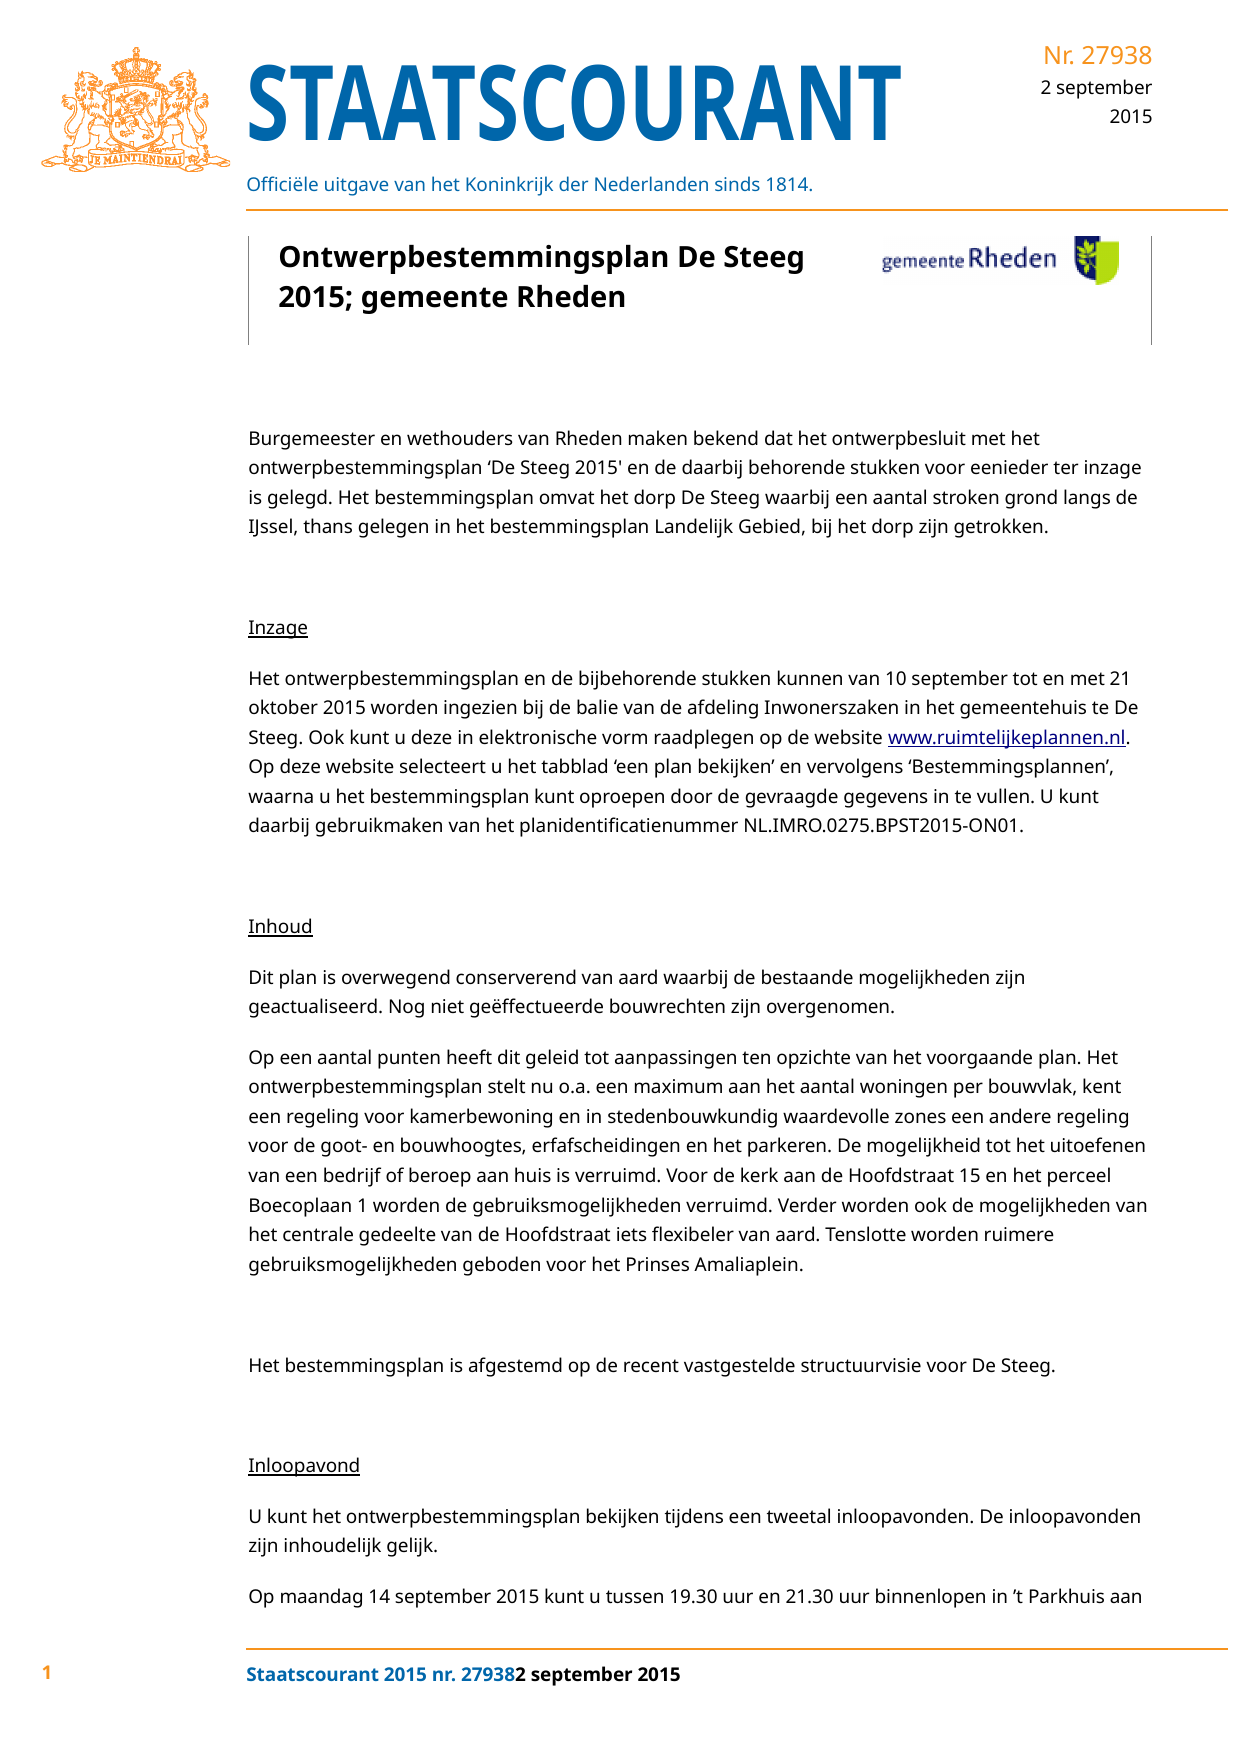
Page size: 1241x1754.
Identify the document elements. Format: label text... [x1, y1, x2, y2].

text Inloopavond [248, 1453, 1152, 1478]
text Burgemeester en wethouders van Rheden maken bekend dat het ontwerpbesluit met het ontwerpbestemmingsplan ‘De Steeg 2015' en de daarbij behorende stukken voor eenieder ter inzage is gelegd. Het bestemmingsplan omvat het dorp De Steeg waarbij een aantal stroken grond langs de IJssel, thans gelegen in het bestemmingsplan Landelijk Gebied, bij het dorp zijn getrokken. [248, 425, 1152, 539]
text Het bestemmingsplan is afgestemd op de recent vastgestelde structuurvisie voor De Steeg. [248, 1352, 1152, 1377]
text Dit plan is overwegend conserverend van aard waarbij de bestaande mogelijkheden zijn geactualiseerd. Nog niet geëffectueerde bouwrechten zijn overgenomen. [248, 964, 1152, 1019]
text Het ontwerpbestemmingsplan en de bijbehorende stukken kunnen van 10 september tot en met 21 oktober 2015 worden ingezien bij de balie van de afdeling Inwonerszaken in het gemeentehuis te De Steeg. Ook kunt u deze in elektronische vorm raadplegen op de website www.ruimtelijkeplannen.nl. Op deze website selecteert u het tabblad ‘een plan bekijken’ en vervolgens ‘Bestemmingsplannen’, waarna u het bestemmingsplan kunt oproepen door de gevraagde gegevens in te vullen. U kunt daarbij gebruikmaken van het planidentificatienummer NL.IMRO.0275.BPST2015-ON01. [248, 665, 1152, 838]
picture [41, 47, 231, 172]
table_header Ontwerpbestemmingsplan De Steeg 2015; gemeente Rheden [249, 236, 850, 345]
text Inzage [248, 614, 1152, 640]
text Op een aantal punten heeft dit geleid tot aanpassingen ten opzichte van het voorgaande plan. Het ontwerpbestemmingsplan stelt nu o.a. een maximum aan het aantal woningen per bouwvlak, kent een regeling voor kamerbewoning en in stedenbouwkundig waardevolle zones een andere regeling voor de goot- en bouwhoogtes, erfafscheidingen en het parkeren. De mogelijkheid tot het uitoefenen van een bedrijf of beroep aan huis is verruimd. Voor de kerk aan de Hoofdstraat 15 en het perceel Boecoplaan 1 worden de gebruiksmogelijkheden verruimd. Verder worden ook de mogelijkheden van het centrale gedeelte van de Hoofdstraat iets flexibeler van aard. Tenslotte worden ruimere gebruiksmogelijkheden geboden voor het Prinses Amaliaplein. [248, 1044, 1152, 1277]
table_header [850, 236, 1151, 345]
text Inhoud [248, 913, 1152, 939]
text U kunt het ontwerpbestemmingsplan bekijken tijdens een tweetal inloopavonden. De inloopavonden zijn inhoudelijk gelijk. [248, 1503, 1152, 1558]
picture [882, 236, 1119, 285]
text Op maandag 14 september 2015 kunt u tussen 19.30 uur en 21.30 uur binnenlopen in ’t Parkhuis aan [248, 1583, 1152, 1609]
